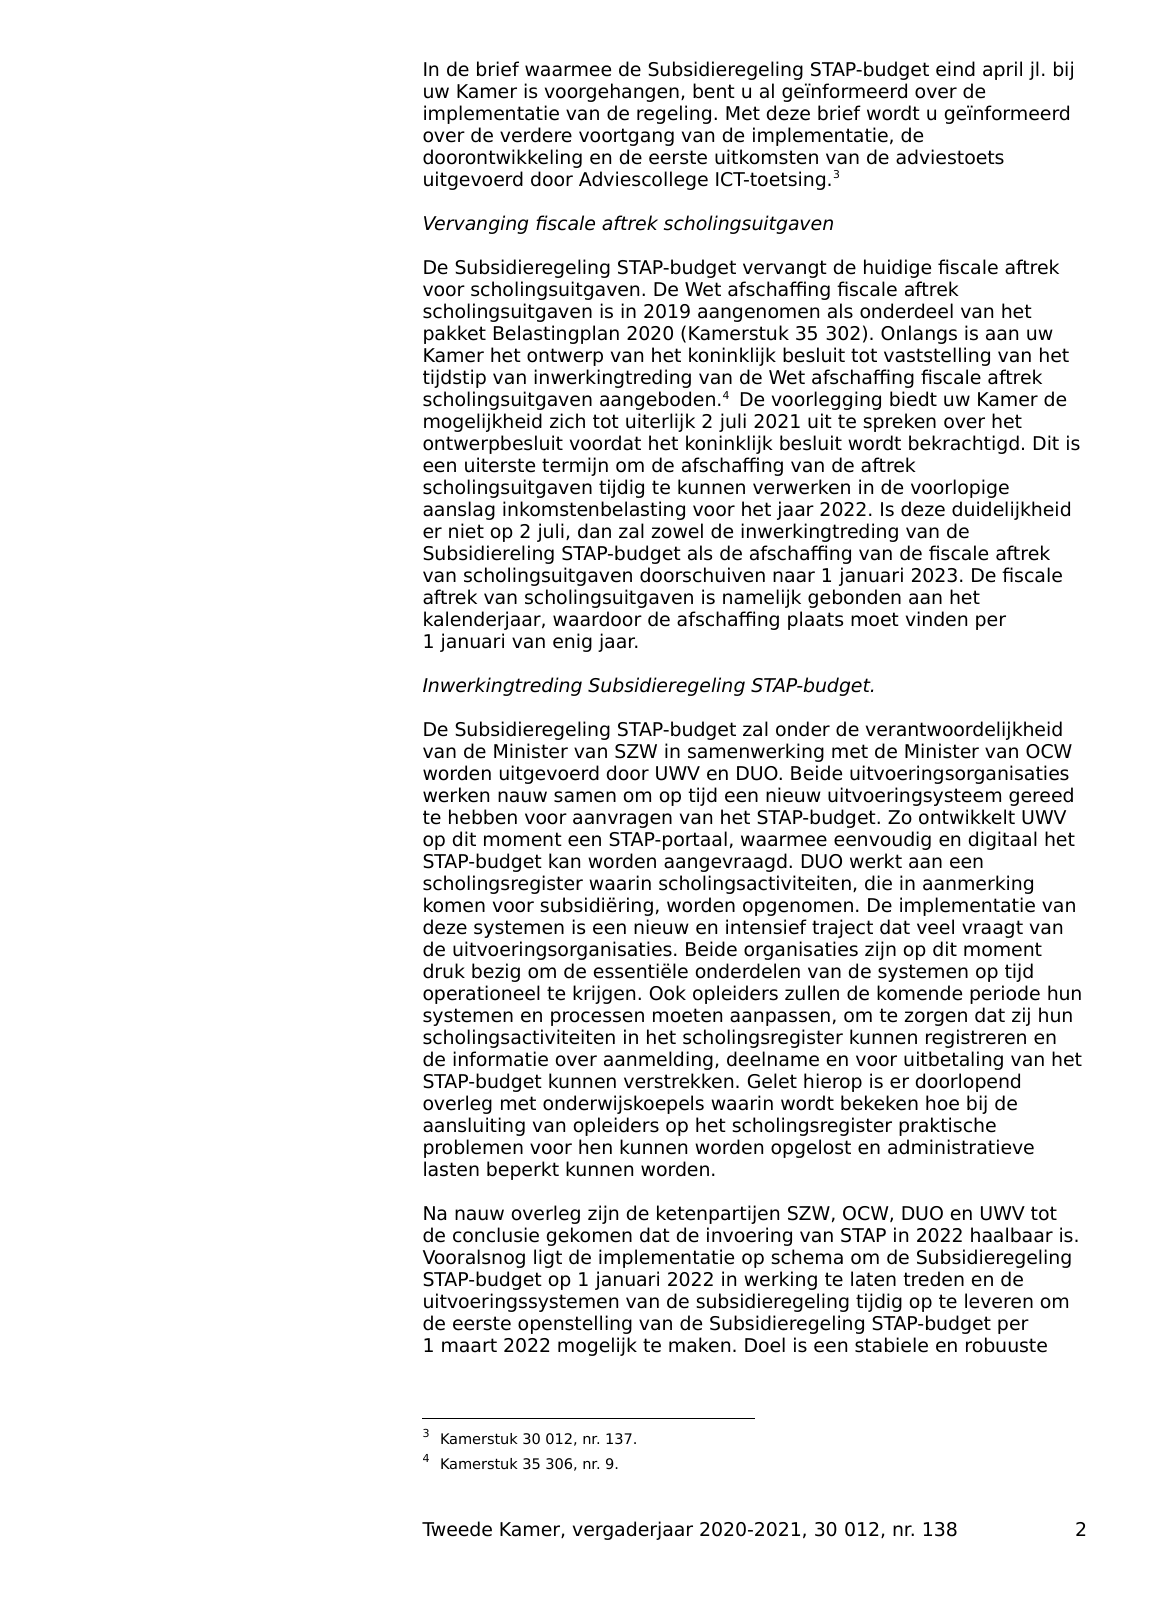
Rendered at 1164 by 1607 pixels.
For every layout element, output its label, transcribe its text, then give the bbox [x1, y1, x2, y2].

subtitle Vervanging fiscale aftrek scholingsuitgaven [422, 213, 1087, 235]
text In de brief waarmee de Subsidieregeling STAP-budget eind april jl. bij uw Kamer is voorgehangen, bent u al geïnformeerd over de implementatie van de regeling. Met deze brief wordt u geïnformeerd over de verdere voortgang van de implementatie, de doorontwikkeling en de eerste uitkomsten van de adviestoets uitgevoerd door Adviescollege ICT-toetsing. [422, 59, 1087, 191]
text De Subsidieregeling STAP-budget vervangt de huidige fiscale aftrek voor scholingsuitgaven. De Wet afschaffing fiscale aftrek scholingsuitgaven is in 2019 aangenomen als onderdeel van het pakket Belastingplan 2020 (Kamerstuk 35 302). Onlangs is aan uw Kamer het ontwerp van het koninklijk besluit tot vaststelling van het tijdstip van inwerkingtreding van de Wet afschaffing fiscale aftrek scholingsuitgaven aangeboden. De voorlegging biedt uw Kamer de mogelijkheid zich tot uiterlijk 2 juli 2021 uit te spreken over het ontwerpbesluit voordat het koninklijk besluit wordt bekrachtigd. Dit is een uiterste termijn om de afschaffing van de aftrek scholingsuitgaven tijdig te kunnen verwerken in de voorlopige aanslag inkomstenbelasting voor het jaar 2022. Is deze duidelijkheid er niet op 2 juli, dan zal zowel de inwerkingtreding van de Subsidiereling STAP-budget als de afschaffing van de fiscale aftrek van scholingsuitgaven doorschuiven naar 1 januari 2023. De fiscale aftrek van scholingsuitgaven is namelijk gebonden aan het kalenderjaar, waardoor de afschaffing plaats moet vinden per 1 januari van enig jaar. [422, 257, 1087, 653]
subtitle Inwerkingtreding Subsidieregeling STAP-budget. [422, 675, 1087, 697]
text Kamerstuk 35 306, nr. 9. [422, 1452, 1087, 1474]
text Na nauw overleg zijn de ketenpartijen SZW, OCW, DUO en UWV tot de conclusie gekomen dat de invoering van STAP in 2022 haalbaar is. Vooralsnog ligt de implementatie op schema om de Subsidieregeling STAP-budget op 1 januari 2022 in werking te laten treden en de uitvoeringssystemen van de subsidieregeling tijdig op te leveren om de eerste openstelling van de Subsidieregeling STAP-budget per 1 maart 2022 mogelijk te maken. Doel is een stabiele en robuuste [422, 1203, 1087, 1357]
text De Subsidieregeling STAP-budget zal onder de verantwoordelijkheid van de Minister van SZW in samenwerking met de Minister van OCW worden uitgevoerd door UWV en DUO. Beide uitvoeringsorganisaties werken nauw samen om op tijd een nieuw uitvoeringsysteem gereed te hebben voor aanvragen van het STAP-budget. Zo ontwikkelt UWV op dit moment een STAP-portaal, waarmee eenvoudig en digitaal het STAP-budget kan worden aangevraagd. DUO werkt aan een scholingsregister waarin scholingsactiviteiten, die in aanmerking komen voor subsidiëring, worden opgenomen. De implementatie van deze systemen is een nieuw en intensief traject dat veel vraagt van de uitvoeringsorganisaties. Beide organisaties zijn op dit moment druk bezig om de essentiële onderdelen van de systemen op tijd operationeel te krijgen. Ook opleiders zullen de komende periode hun systemen en processen moeten aanpassen, om te zorgen dat zij hun scholingsactiviteiten in het scholingsregister kunnen registreren en de informatie over aanmelding, deelname en voor uitbetaling van het STAP-budget kunnen verstrekken. Gelet hierop is er doorlopend overleg met onderwijskoepels waarin wordt bekeken hoe bij de aansluiting van opleiders op het scholingsregister praktische problemen voor hen kunnen worden opgelost en administratieve lasten beperkt kunnen worden. [422, 719, 1087, 1181]
text Kamerstuk 30 012, nr. 137. [422, 1427, 1087, 1449]
